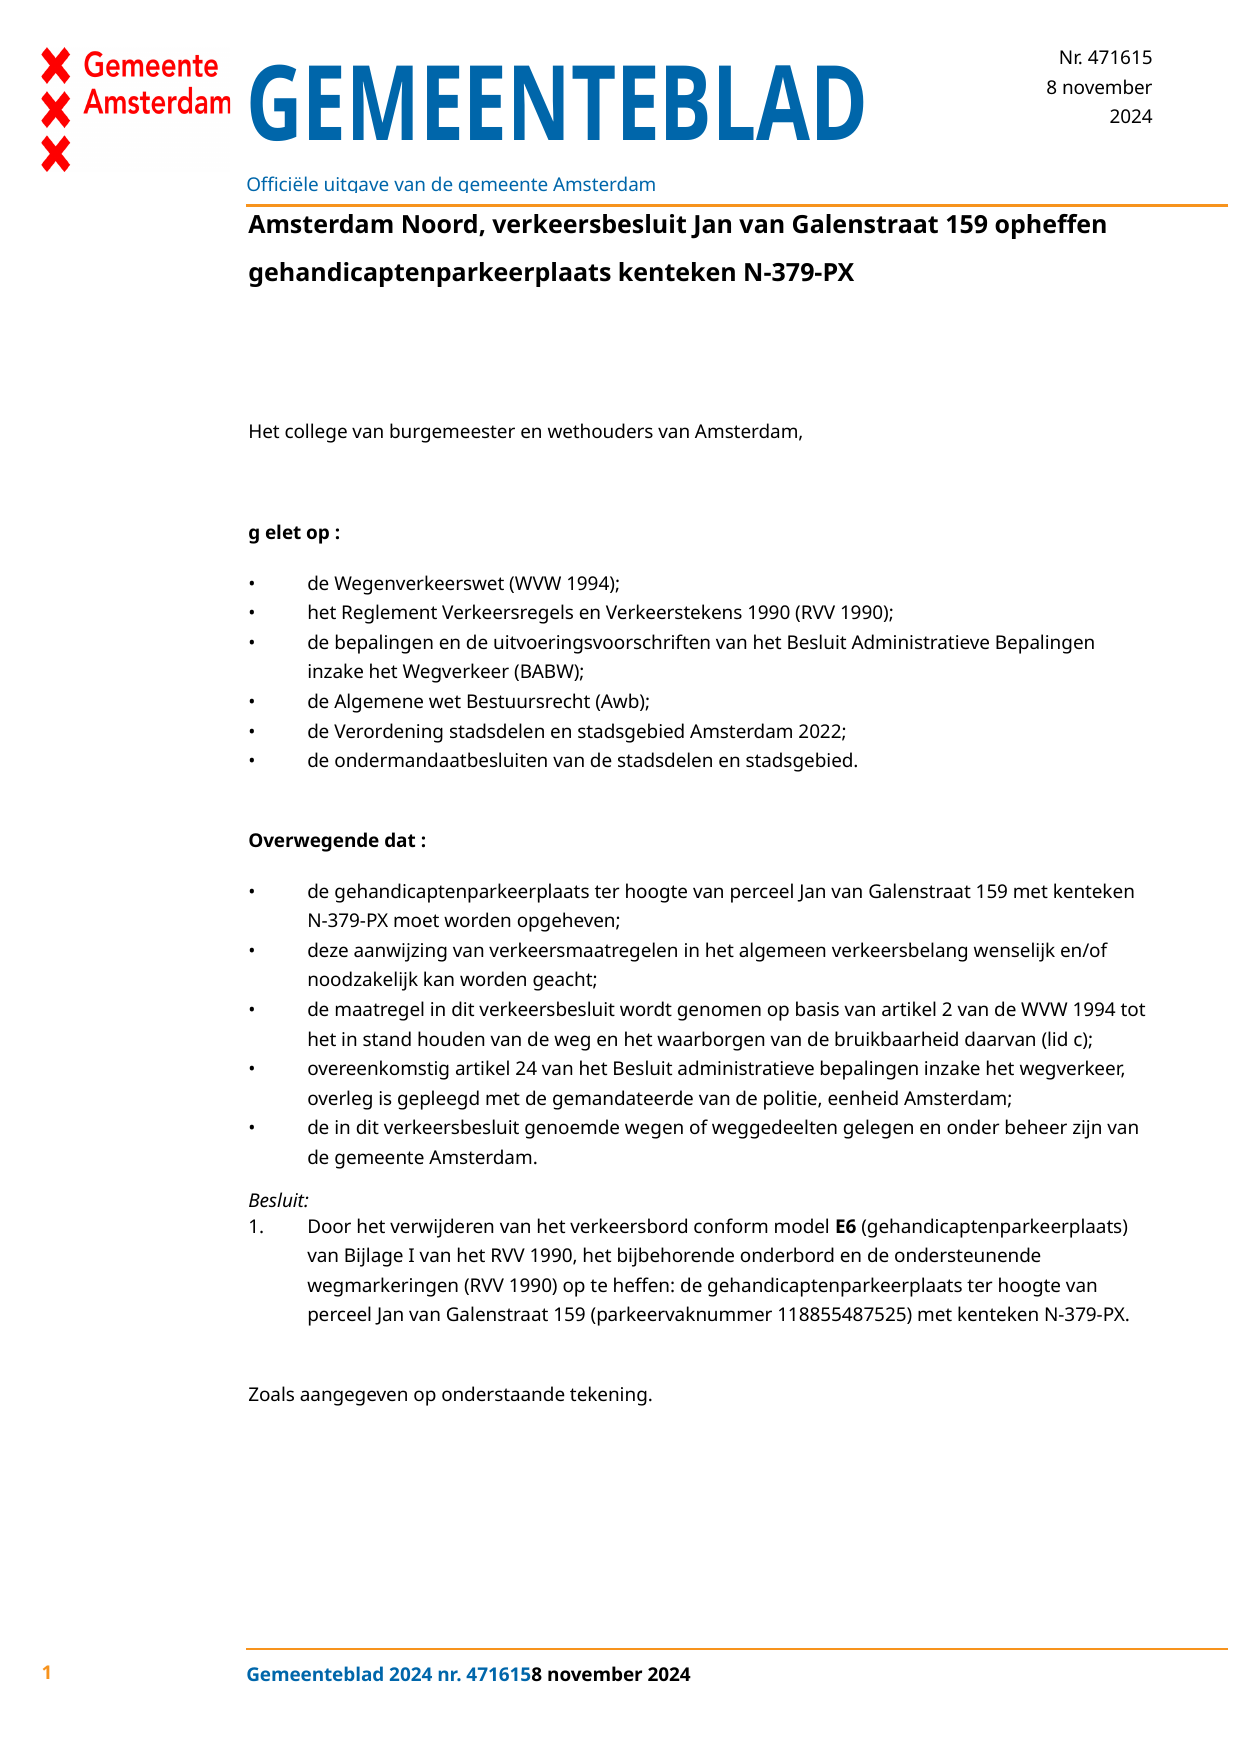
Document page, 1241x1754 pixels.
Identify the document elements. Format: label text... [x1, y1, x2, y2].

list het Reglement Verkeersregels en Verkeerstekens 1990 (RVV 1990); [248, 599, 1152, 625]
picture [41, 47, 231, 172]
list deze aanwijzing van verkeersmaatregelen in het algemeen verkeersbelang wenselijk en/of noodzakelijk kan worden geacht; [248, 937, 1152, 992]
list de bepalingen en de uitvoeringsvoorschriften van het Besluit Administratieve Bepalingen inzake het Wegverkeer (BABW); [248, 629, 1152, 684]
list de in dit verkeersbesluit genoemde wegen of weggedeelten gelegen en onder beheer zijn van de gemeente Amsterdam. [248, 1114, 1152, 1170]
text g elet op : [248, 519, 1152, 545]
list de Verordening stadsdelen en stadsgebied Amsterdam 2022; [248, 718, 1152, 743]
text Zoals aangegeven op onderstaande tekening. [248, 1382, 1152, 1407]
list de ondermandaatbesluiten van de stadsdelen en stadsgebied. [248, 747, 1152, 773]
list Door het verwijderen van het verkeersbord conform model E6 (gehandicaptenparkeerplaats) van Bijlage I van het RVV 1990, het bijbehorende onderbord en de ondersteunende wegmarkeringen (RVV 1990) op te heffen: de gehandicaptenparkeerplaats ter hoogte van perceel Jan van Galenstraat 159 (parkeervaknummer 118855487525) met kenteken N-379-PX. [248, 1213, 1152, 1327]
text Amsterdam Noord, verkeersbesluit Jan van Galenstraat 159 opheffen gehandicaptenparkeerplaats kenteken N-379-PX [248, 207, 1152, 288]
text Besluit: [248, 1187, 1152, 1213]
list de Wegenverkeerswet (WVW 1994); [248, 570, 1152, 596]
list overeenkomstig artikel 24 van het Besluit administratieve bepalingen inzake het wegverkeer, overleg is gepleegd met de gemandateerde van de politie, eenheid Amsterdam; [248, 1055, 1152, 1111]
text Het college van burgemeester en wethouders van Amsterdam, [248, 419, 1152, 444]
list de Algemene wet Bestuursrecht (Awb); [248, 688, 1152, 714]
list de gehandicaptenparkeerplaats ter hoogte van perceel Jan van Galenstraat 159 met kenteken N-379-PX moet worden opgeheven; [248, 878, 1152, 933]
text Overwegende dat : [248, 827, 1152, 853]
list de maatregel in dit verkeersbesluit wordt genomen op basis van artikel 2 van de WVW 1994 tot het in stand houden van de weg en het waarborgen van de bruikbaarheid daarvan (lid c); [248, 996, 1152, 1051]
